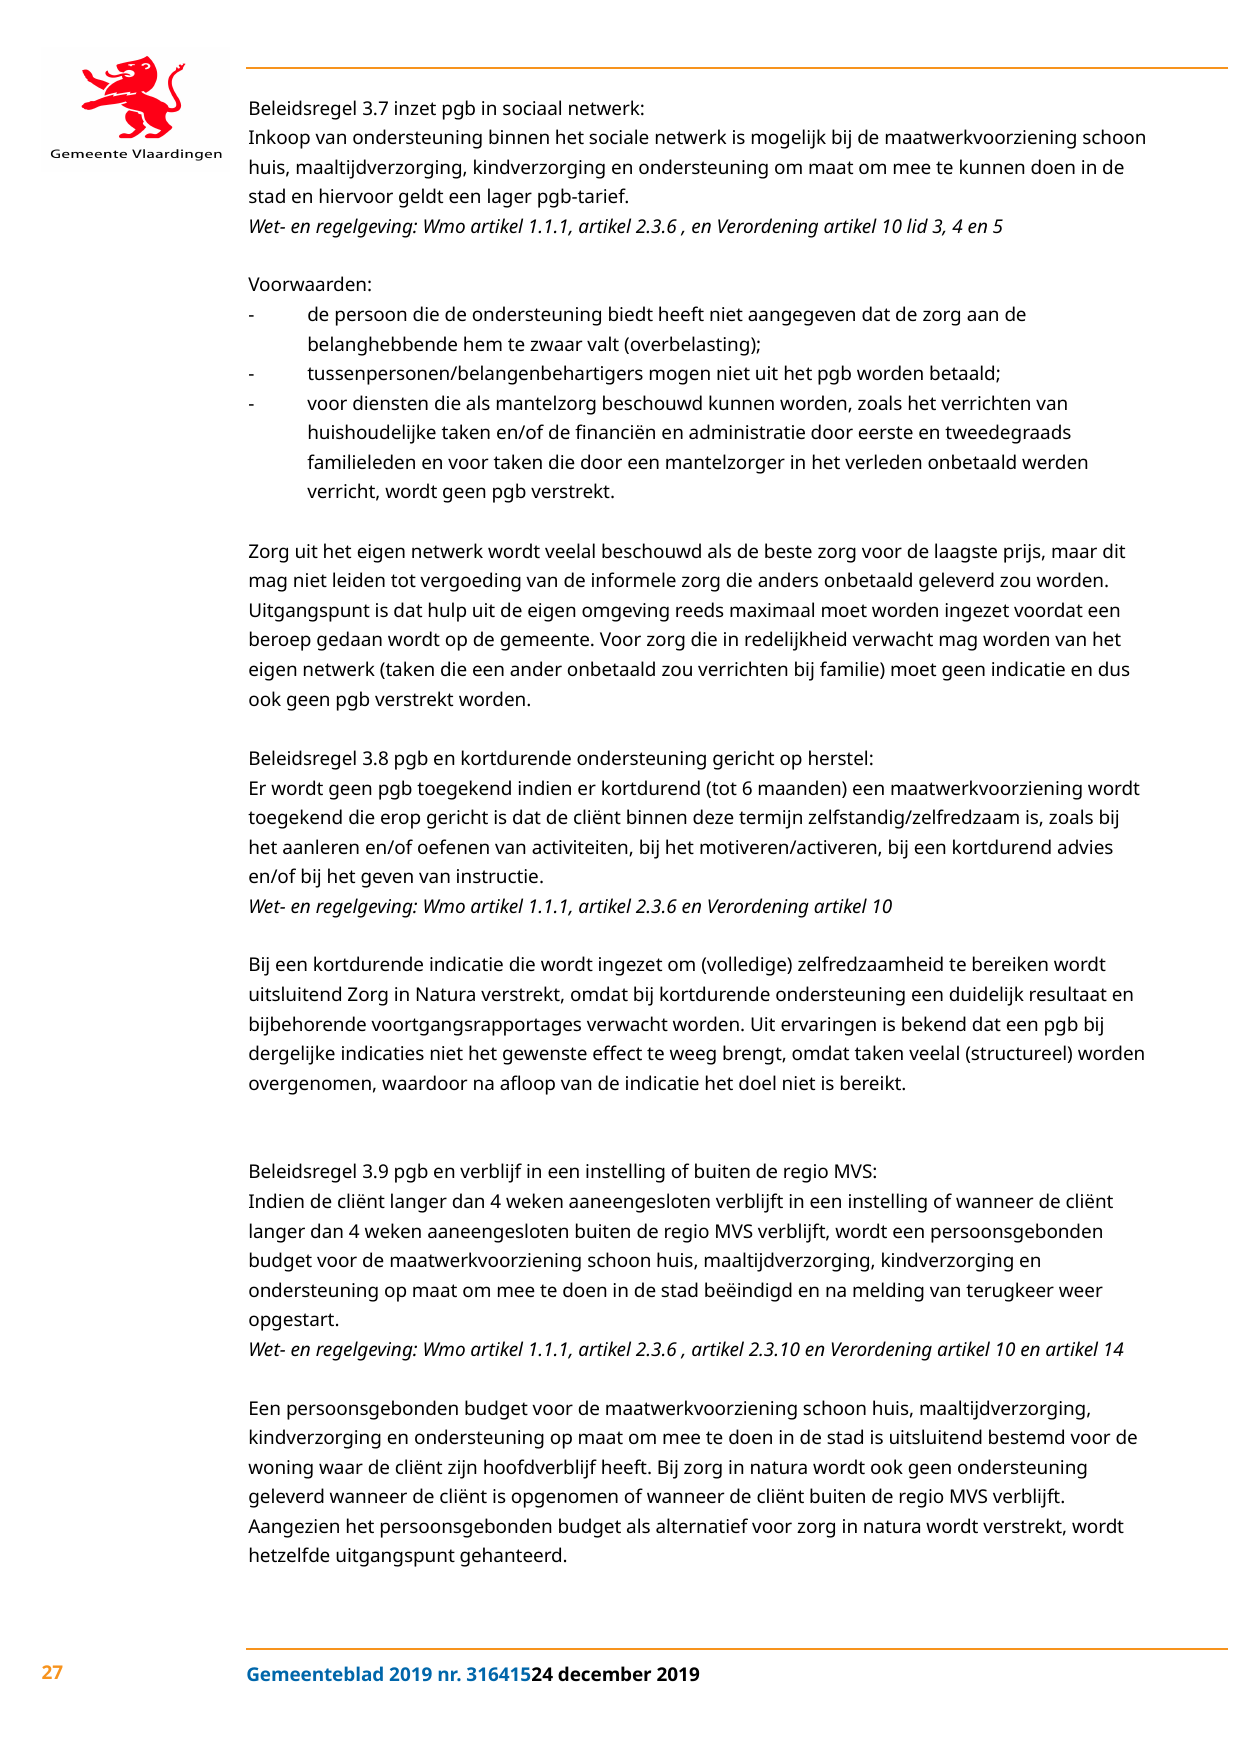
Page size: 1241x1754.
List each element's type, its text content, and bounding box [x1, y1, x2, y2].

text Voorwaarden: [248, 272, 1152, 297]
list de persoon die de ondersteuning biedt heeft niet aangegeven dat de zorg aan de belanghebbende hem te zwaar valt (overbelasting); [248, 301, 1152, 357]
text Bij een kortdurende indicatie die wordt ingezet om (volledige) zelfredzaamheid te bereiken wordt uitsluitend Zorg in Natura verstrekt, omdat bij kortdurende ondersteuning een duidelijk resultaat en bijbehorende voortgangsrapportages verwacht worden. Uit ervaringen is bekend dat een pgb bij dergelijke indicaties niet het gewenste effect te weeg brengt, omdat taken veelal (structureel) worden overgenomen, waardoor na afloop van de indicatie het doel niet is bereikt. [248, 952, 1152, 1096]
table_header Beleidsregel 3.9 pgb en verblijf in een instelling of buiten de regio MVS: Indien de cliënt langer dan 4 weken aaneengesloten verblijft in een instelling of wanneer de cliënt langer dan 4 weken aaneengesloten buiten de regio MVS verblijft, wordt een persoonsgebonden budget voor de maatwerkvoorziening schoon huis, maaltijdverzorging, kindverzorging en ondersteuning op maat om mee te doen in de stad beëindigd en na melding van terugkeer weer opgestart. Wet- en regelgeving: Wmo artikel 1.1.1, artikel 2.3.6 , artikel 2.3.10 en Verordening artikel 10 en artikel 14 [248, 1159, 1152, 1362]
table_header Beleidsregel 3.7 inzet pgb in sociaal netwerk: Inkoop van ondersteuning binnen het sociale netwerk is mogelijk bij de maatwerkvoorziening schoon huis, maaltijdverzorging, kindverzorging en ondersteuning om maat om mee te kunnen doen in de stad en hiervoor geldt een lager pgb-tarief. Wet- en regelgeving: Wmo artikel 1.1.1, artikel 2.3.6 , en Verordening artikel 10 lid 3, 4 en 5 [248, 95, 1152, 239]
list voor diensten die als mantelzorg beschouwd kunnen worden, zoals het verrichten van huishoudelijke taken en/of de financiën en administratie door eerste en tweedegraads familieleden en voor taken die door een mantelzorger in het verleden onbetaald werden verricht, wordt geen pgb verstrekt. [248, 390, 1152, 504]
list tussenpersonen/belangenbehartigers mogen niet uit het pgb worden betaald; [248, 360, 1152, 386]
text Zorg uit het eigen netwerk wordt veelal beschouwd als de beste zorg voor de laagste prijs, maar dit mag niet leiden tot vergoeding van de informele zorg die anders onbetaald geleverd zou worden. Uitgangspunt is dat hulp uit de eigen omgeving reeds maximaal moet worden ingezet voordat een beroep gedaan wordt op de gemeente. Voor zorg die in redelijkheid verwacht mag worden van het eigen netwerk (taken die een ander onbetaald zou verrichten bij familie) moet geen indicatie en dus ook geen pgb verstrekt worden. [248, 538, 1152, 712]
picture [41, 47, 231, 172]
table_header Beleidsregel 3.8 pgb en kortdurende ondersteuning gericht op herstel: Er wordt geen pgb toegekend indien er kortdurend (tot 6 maanden) een maatwerkvoorziening wordt toegekend die erop gericht is dat de cliënt binnen deze termijn zelfstandig/zelfredzaam is, zoals bij het aanleren en/of oefenen van activiteiten, bij het motiveren/activeren, bij een kortdurend advies en/of bij het geven van instructie. Wet- en regelgeving: Wmo artikel 1.1.1, artikel 2.3.6 en Verordening artikel 10 [248, 745, 1152, 919]
text Een persoonsgebonden budget voor de maatwerkvoorziening schoon huis, maaltijdverzorging, kindverzorging en ondersteuning op maat om mee te doen in de stad is uitsluitend bestemd voor de woning waar de cliënt zijn hoofdverblijf heeft. Bij zorg in natura wordt ook geen ondersteuning geleverd wanneer de cliënt is opgenomen of wanneer de cliënt buiten de regio MVS verblijft. Aangezien het persoonsgebonden budget als alternatief voor zorg in natura wordt verstrekt, wordt hetzelfde uitgangspunt gehanteerd. [248, 1395, 1152, 1568]
